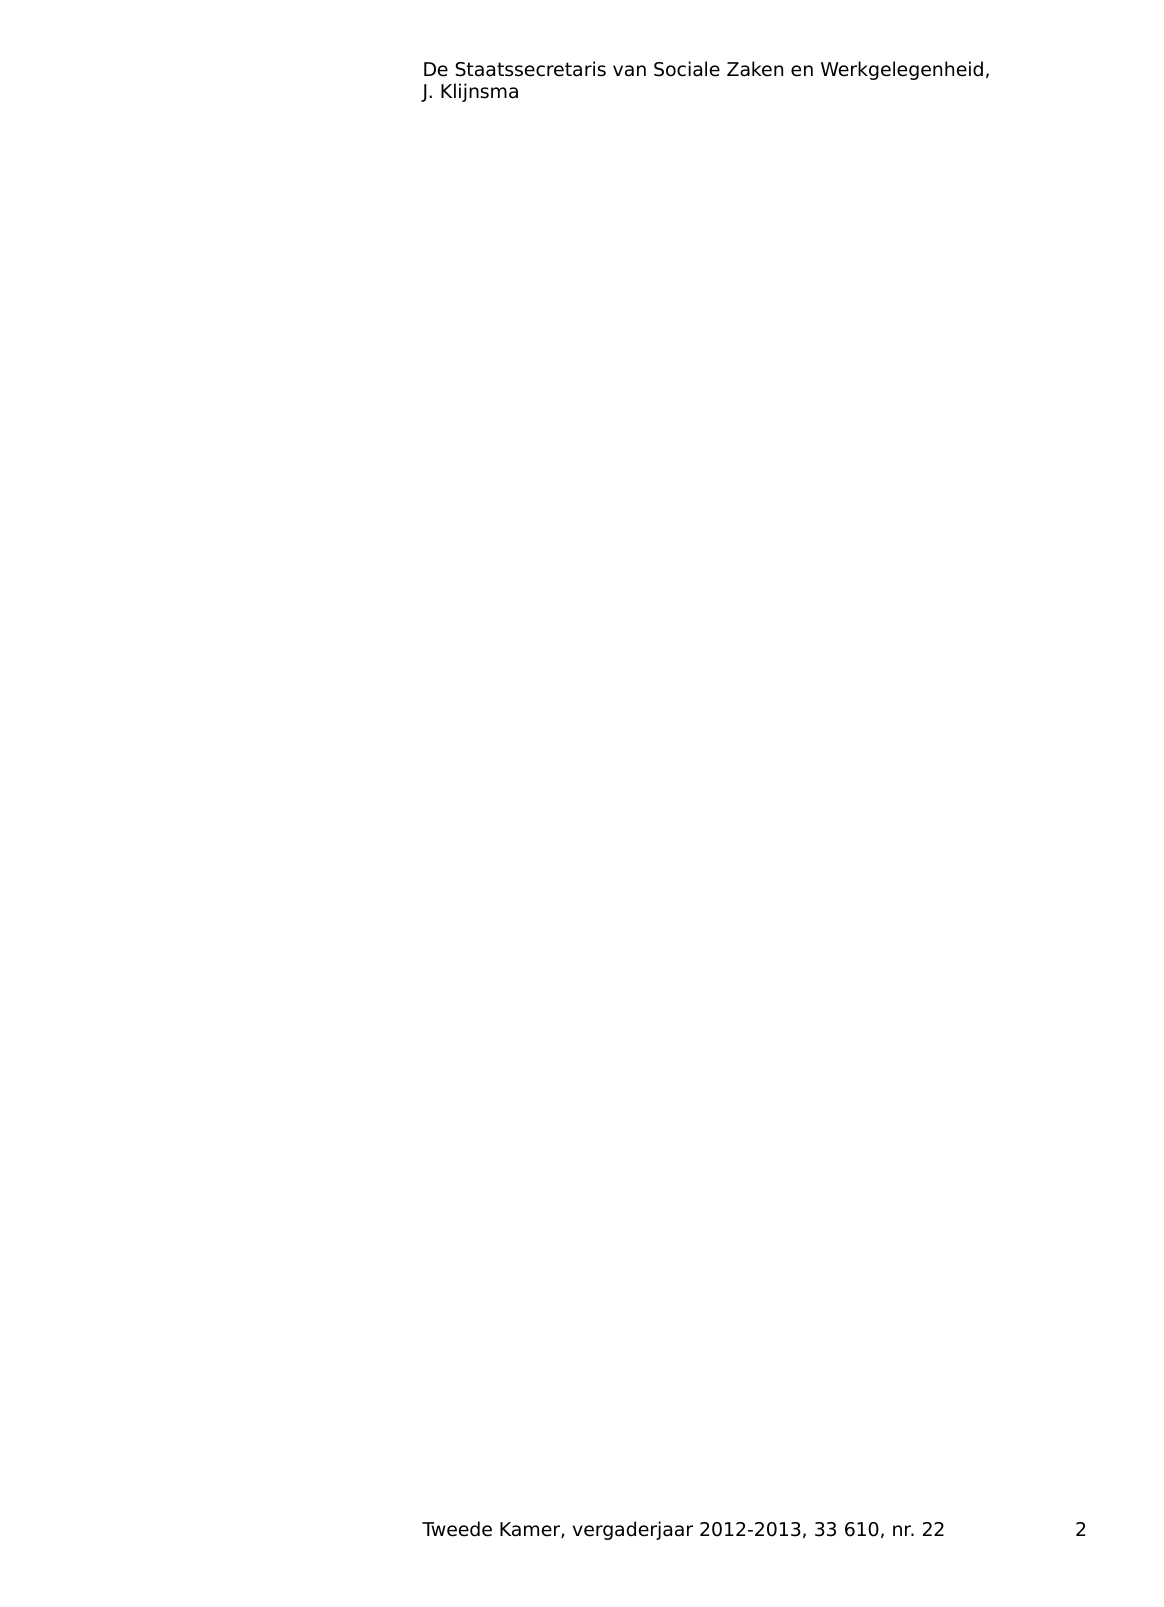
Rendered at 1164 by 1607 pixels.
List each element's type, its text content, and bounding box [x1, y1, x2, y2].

text De Staatssecretaris van Sociale Zaken en Werkgelegenheid, J. Klijnsma [422, 59, 1087, 103]
